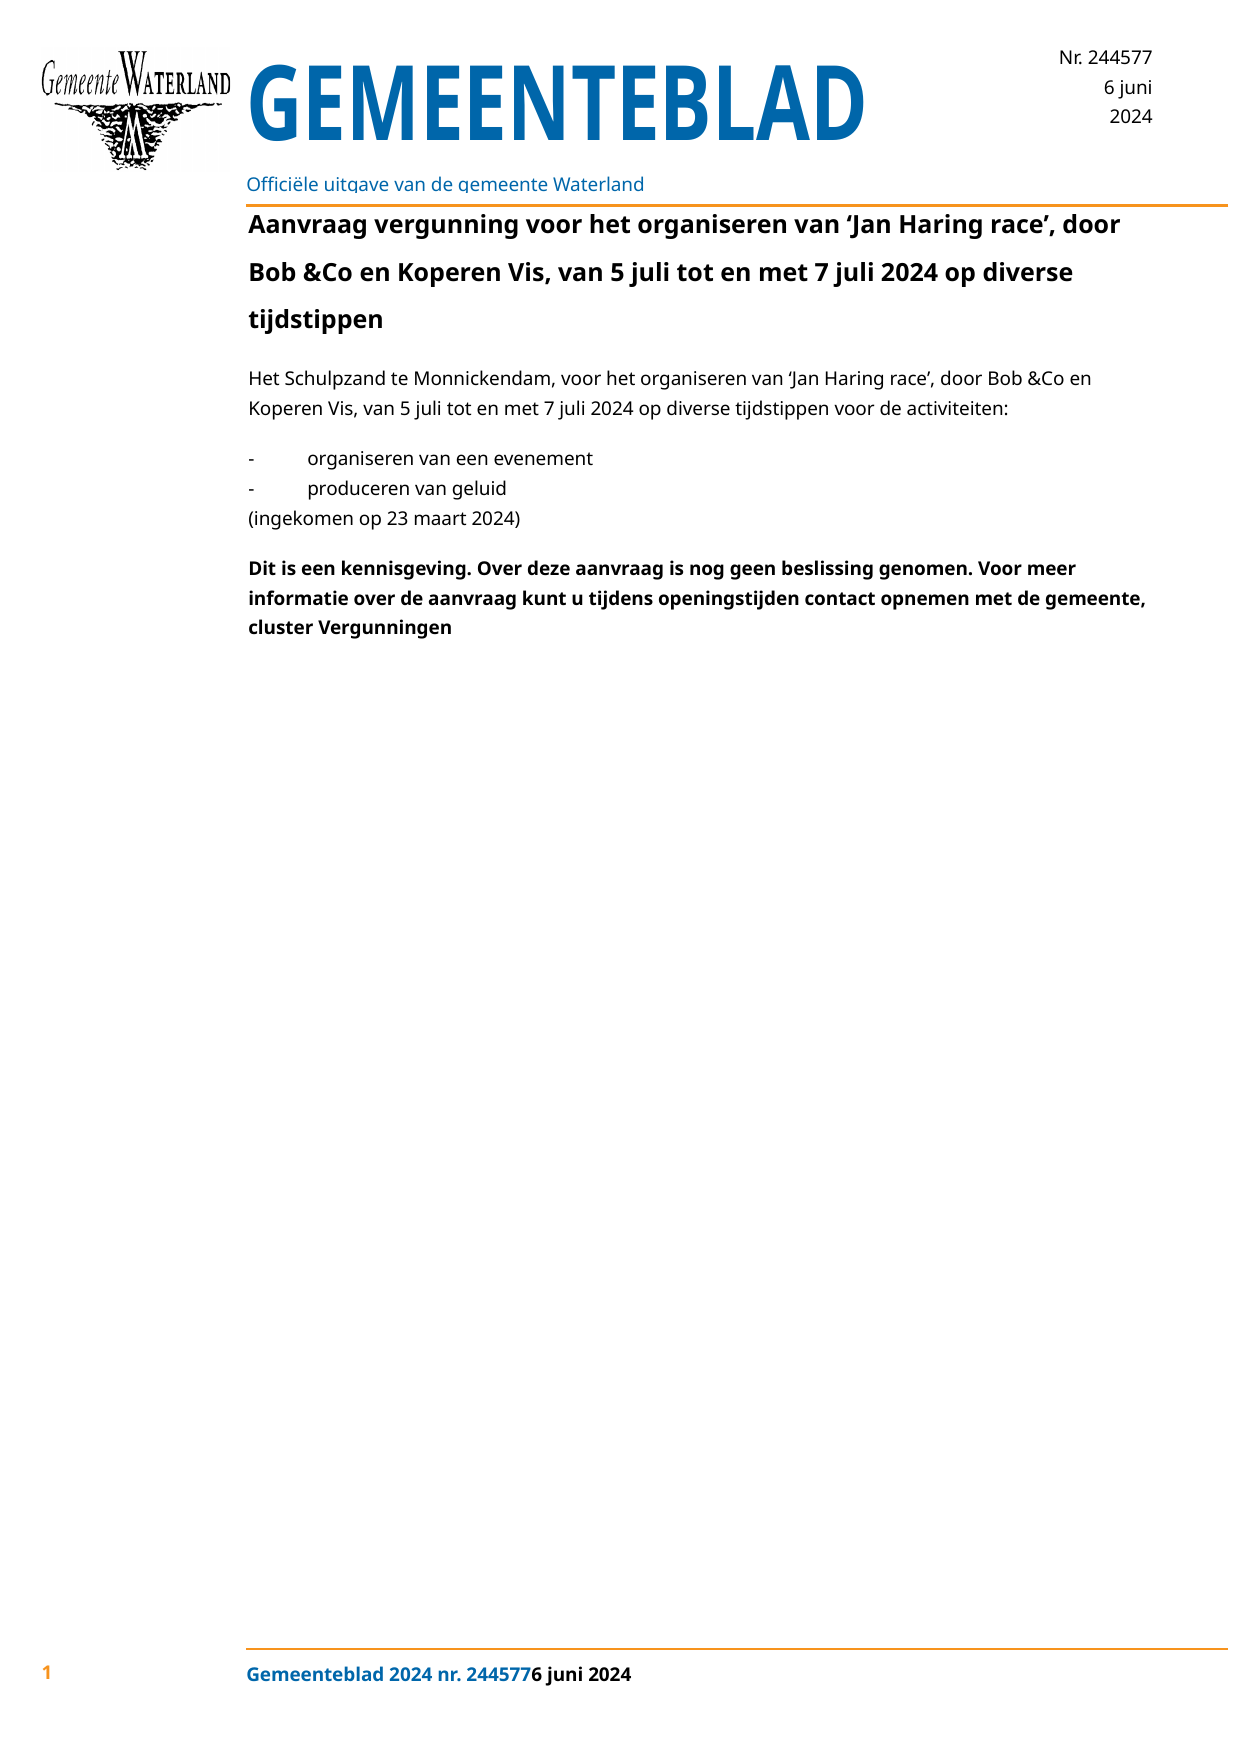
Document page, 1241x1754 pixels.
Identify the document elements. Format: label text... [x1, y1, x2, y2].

text Dit is een kennisgeving. Over deze aanvraag is nog geen beslissing genomen. Voor meer informatie over de aanvraag kunt u tijdens openingstijden contact opnemen met de gemeente, cluster Vergunningen [248, 555, 1152, 640]
text (ingekomen op 23 maart 2024) [248, 505, 1152, 530]
text Het Schulpzand te Monnickendam, voor het organiseren van ‘Jan Haring race’, door Bob &Co en Koperen Vis, van 5 juli tot en met 7 juli 2024 op diverse tijdstippen voor de activiteiten: [248, 366, 1152, 421]
picture [41, 47, 231, 172]
list organiseren van een evenement [248, 446, 1152, 471]
text Aanvraag vergunning voor het organiseren van ‘Jan Haring race’, door Bob &Co en Koperen Vis, van 5 juli tot en met 7 juli 2024 op diverse tijdstippen [248, 207, 1152, 336]
list produceren van geluid [248, 475, 1152, 501]
